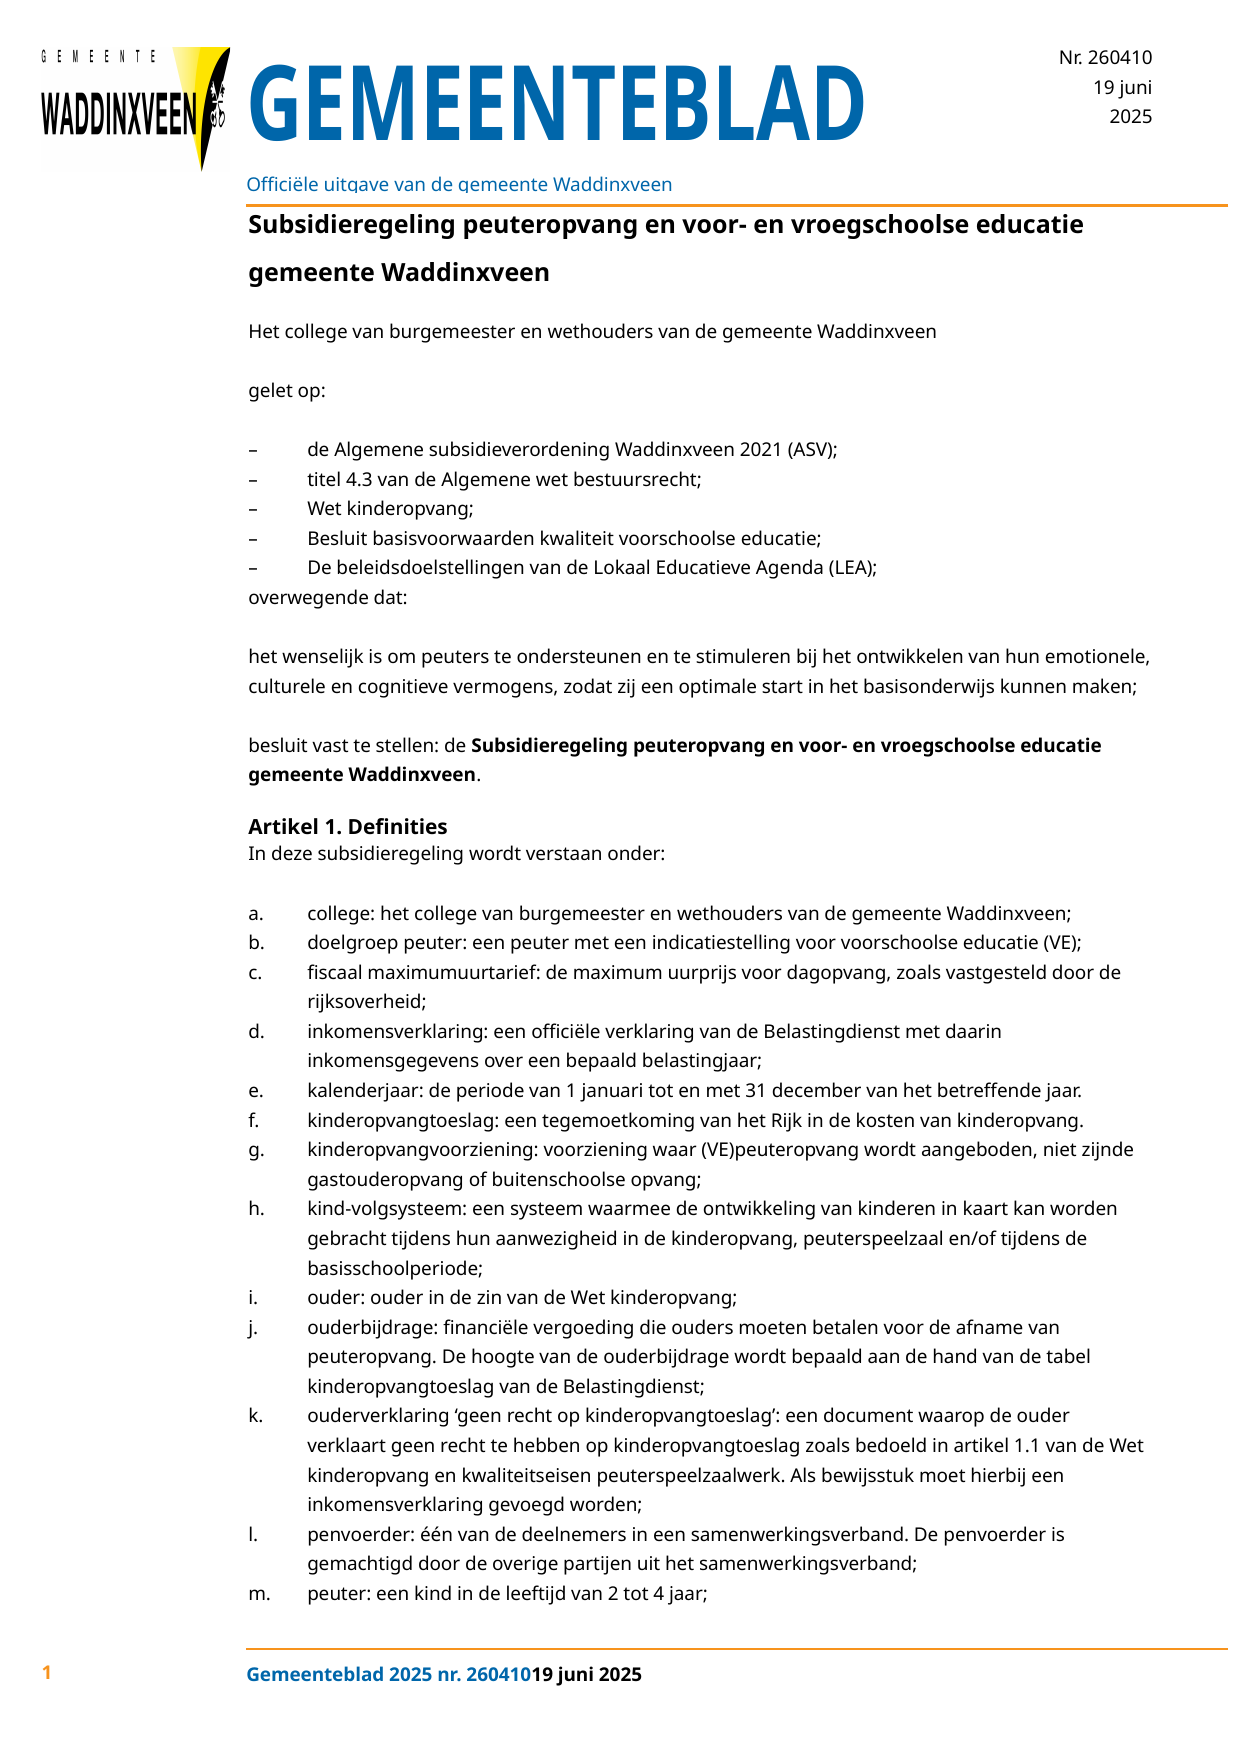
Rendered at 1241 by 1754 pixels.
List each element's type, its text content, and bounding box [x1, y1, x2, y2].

text besluit vast te stellen: de Subsidieregeling peuteropvang en voor- en vroegschoolse educatie gemeente Waddinxveen. [248, 732, 1152, 787]
list kalenderjaar: de periode van 1 januari tot en met 31 december van het betreffende jaar. [248, 1077, 1152, 1103]
list college: het college van burgemeester en wethouders van de gemeente Waddinxveen; [248, 900, 1152, 925]
picture [41, 47, 231, 172]
text overwegende dat: [248, 584, 1152, 610]
list kinderopvangtoeslag: een tegemoetkoming van het Rijk in de kosten van kinderopvang. [248, 1107, 1152, 1132]
text Het college van burgemeester en wethouders van de gemeente Waddinxveen [248, 318, 1152, 344]
list peuter: een kind in de leeftijd van 2 tot 4 jaar; [248, 1580, 1152, 1606]
text gelet op: [248, 377, 1152, 403]
list kind-volgsysteem: een systeem waarmee de ontwikkeling van kinderen in kaart kan worden gebracht tijdens hun aanwezigheid in de kinderopvang, peuterspeelzaal en/of tijdens de basisschoolperiode; [248, 1196, 1152, 1280]
list Besluit basisvoorwaarden kwaliteit voorschoolse educatie; [248, 525, 1152, 551]
text In deze subsidieregeling wordt verstaan onder: [248, 841, 1152, 866]
text Subsidieregeling peuteropvang en voor- en vroegschoolse educatie gemeente Waddinxveen [248, 207, 1152, 288]
list ouder: ouder in de zin van de Wet kinderopvang; [248, 1284, 1152, 1310]
text Artikel 1. Definities [248, 812, 1152, 841]
list penvoerder: één van de deelnemers in een samenwerkingsverband. De penvoerder is gemachtigd door de overige partijen uit het samenwerkingsverband; [248, 1521, 1152, 1576]
text het wenselijk is om peuters te ondersteunen en te stimuleren bij het ontwikkelen van hun emotionele, culturele en cognitieve vermogens, zodat zij een optimale start in het basisonderwijs kunnen maken; [248, 643, 1152, 699]
list Wet kinderopvang; [248, 495, 1152, 521]
list doelgroep peuter: een peuter met een indicatiestelling voor voorschoolse educatie (VE); [248, 929, 1152, 955]
list ouderbijdrage: financiële vergoeding die ouders moeten betalen voor de afname van peuteropvang. De hoogte van de ouderbijdrage wordt bepaald aan de hand van de tabel kinderopvangtoeslag van de Belastingdienst; [248, 1314, 1152, 1399]
list ouderverklaring ‘geen recht op kinderopvangtoeslag’: een document waarop de ouder verklaart geen recht te hebben op kinderopvangtoeslag zoals bedoeld in artikel 1.1 van de Wet kinderopvang en kwaliteitseisen peuterspeelzaalwerk. Als bewijsstuk moet hierbij een inkomensverklaring gevoegd worden; [248, 1403, 1152, 1517]
list fiscaal maximumuurtarief: de maximum uurprijs voor dagopvang, zoals vastgesteld door de rijksoverheid; [248, 959, 1152, 1014]
list kinderopvangvoorziening: voorziening waar (VE)peuteropvang wordt aangeboden, niet zijnde gastouderopvang of buitenschoolse opvang; [248, 1136, 1152, 1192]
list inkomensverklaring: een officiële verklaring van de Belastingdienst met daarin inkomensgegevens over een bepaald belastingjaar; [248, 1018, 1152, 1073]
list de Algemene subsidieverordening Waddinxveen 2021 (ASV); [248, 436, 1152, 462]
list titel 4.3 van de Algemene wet bestuursrecht; [248, 466, 1152, 492]
list De beleidsdoelstellingen van de Lokaal Educatieve Agenda (LEA); [248, 554, 1152, 580]
